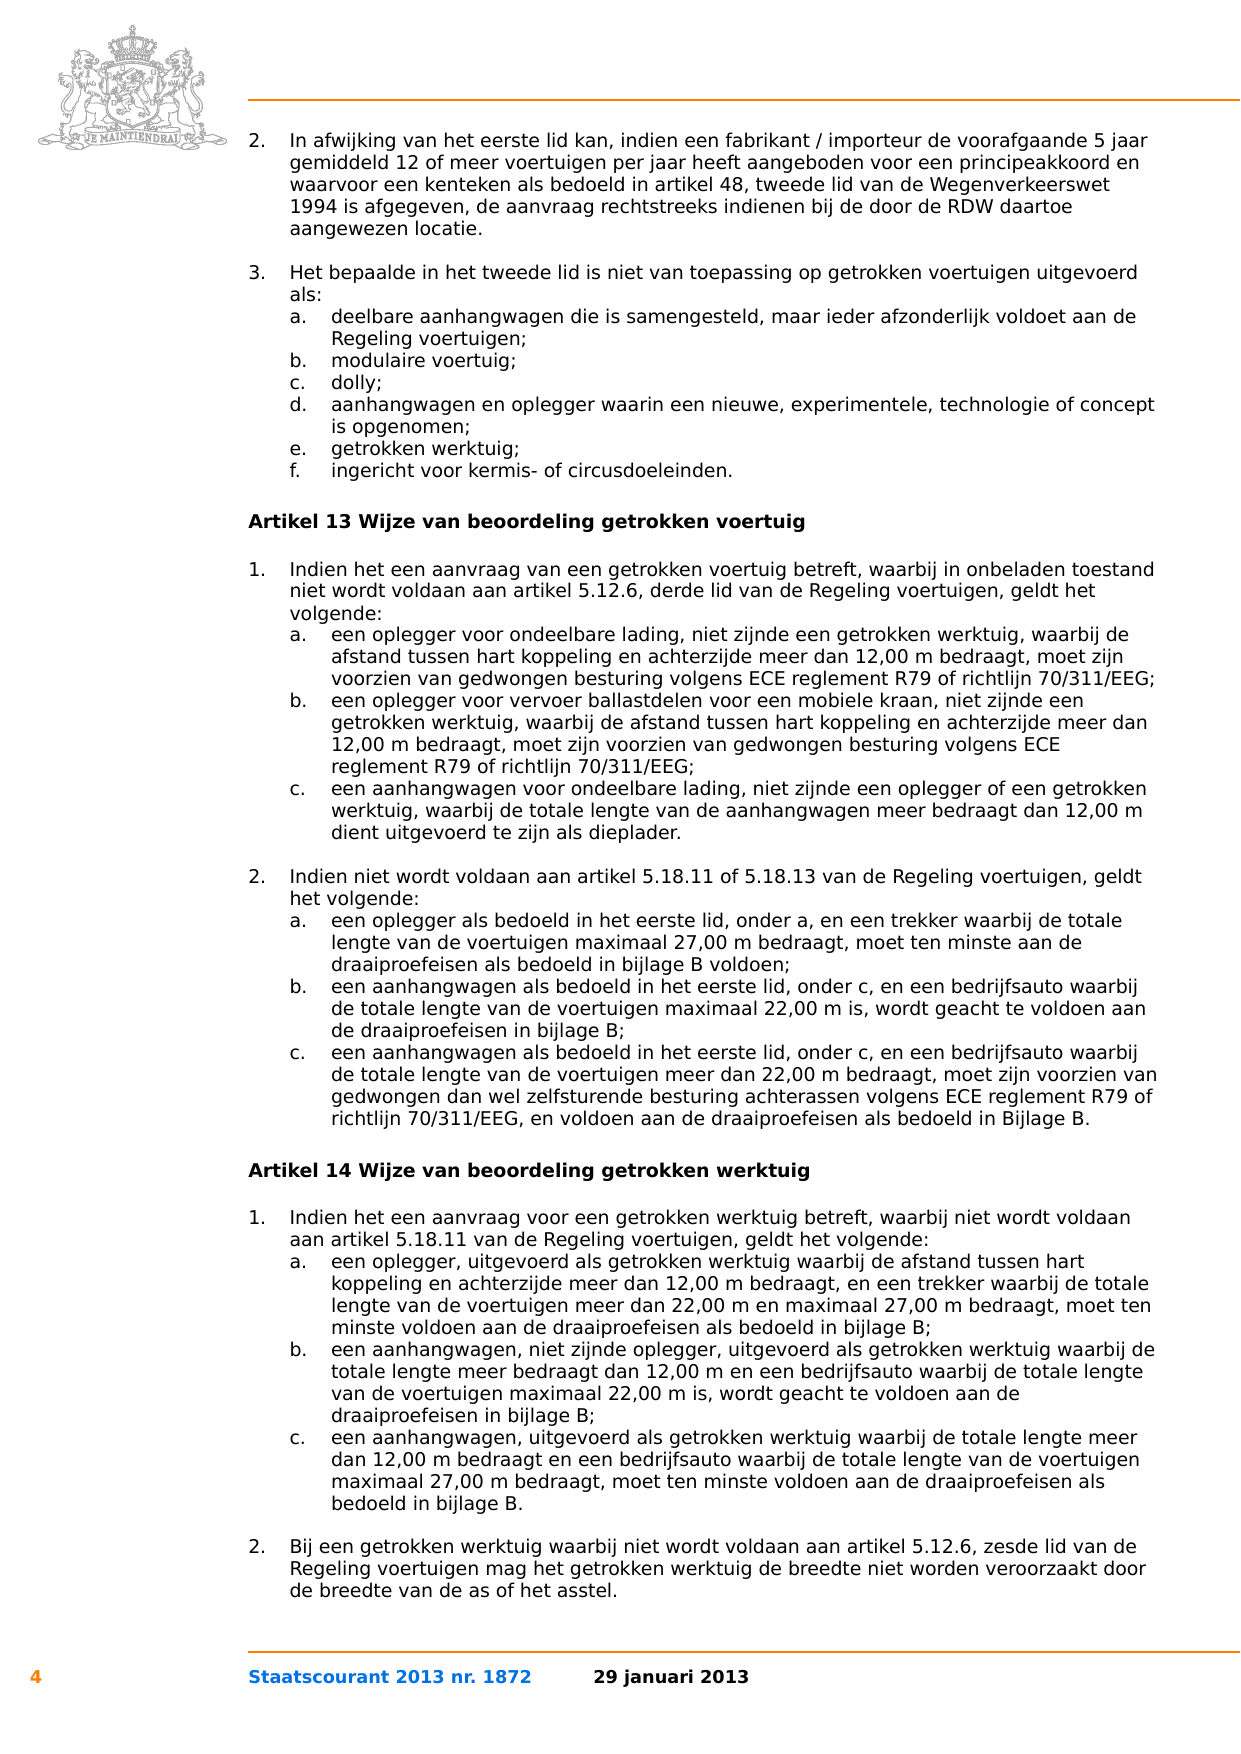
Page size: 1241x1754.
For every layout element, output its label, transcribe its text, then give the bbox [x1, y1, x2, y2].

text 1. Indien het een aanvraag voor een getrokken werktuig betreft, waarbij niet wordt voldaan aan artikel 5.18.11 van de Regeling voertuigen, geldt het volgende: [248, 1207, 1163, 1251]
text c. een aanhangwagen voor ondeelbare lading, niet zijnde een oplegger of een getrokken werktuig, waarbij de totale lengte van de aanhangwagen meer bedraagt dan 12,00 m dient uitgevoerd te zijn als dieplader. [289, 778, 1163, 844]
text b. een aanhangwagen als bedoeld in het eerste lid, onder c, en een bedrijfsauto waarbij de totale lengte van de voertuigen maximaal 22,00 m is, wordt geacht te voldoen aan de draaiproefeisen in bijlage B; [289, 976, 1163, 1042]
text b. een oplegger voor vervoer ballastdelen voor een mobiele kraan, niet zijnde een getrokken werktuig, waarbij de afstand tussen hart koppeling en achterzijde meer dan 12,00 m bedraagt, moet zijn voorzien van gedwongen besturing volgens ECE reglement R79 of richtlijn 70/311/EEG; [289, 690, 1163, 778]
subtitle Artikel 13 Wijze van beoordeling getrokken voertuig [248, 511, 1163, 533]
text d. aanhangwagen en oplegger waarin een nieuwe, experimentele, technologie of concept is opgenomen; [289, 393, 1163, 437]
text 2. Bij een getrokken werktuig waarbij niet wordt voldaan aan artikel 5.12.6, zesde lid van de Regeling voertuigen mag het getrokken werktuig de breedte niet worden veroorzaakt door de breedte van de as of het asstel. [248, 1536, 1163, 1602]
text 2. In afwijking van het eerste lid kan, indien een fabrikant / importeur de voorafgaande 5 jaar gemiddeld 12 of meer voertuigen per jaar heeft aangeboden voor een principeakkoord en waarvoor een kenteken als bedoeld in artikel 48, tweede lid van de Wegenverkeerswet 1994 is afgegeven, de aanvraag rechtstreeks indienen bij de door de RDW daartoe aangewezen locatie. [248, 130, 1163, 240]
text a. deelbare aanhangwagen die is samengesteld, maar ieder afzonderlijk voldoet aan de Regeling voertuigen; [289, 306, 1163, 349]
text b. modulaire voertuig; [289, 349, 1163, 372]
text f. ingericht voor kermis- of circusdoeleinden. [289, 459, 1163, 481]
text 2. Indien niet wordt voldaan aan artikel 5.18.11 of 5.18.13 van de Regeling voertuigen, geldt het volgende: [248, 866, 1163, 910]
text c. een aanhangwagen als bedoeld in het eerste lid, onder c, en een bedrijfsauto waarbij de totale lengte van de voertuigen meer dan 22,00 m bedraagt, moet zijn voorzien van gedwongen dan wel zelfsturende besturing achterassen volgens ECE reglement R79 of richtlijn 70/311/EEG, en voldoen aan de draaiproefeisen als bedoeld in Bijlage B. [289, 1042, 1163, 1130]
text 3. Het bepaalde in het tweede lid is niet van toepassing op getrokken voertuigen uitgevoerd als: [248, 262, 1163, 306]
text c. een aanhangwagen, uitgevoerd als getrokken werktuig waarbij de totale lengte meer dan 12,00 m bedraagt en een bedrijfsauto waarbij de totale lengte van de voertuigen maximaal 27,00 m bedraagt, moet ten minste voldoen aan de draaiproefeisen als bedoeld in bijlage B. [289, 1427, 1163, 1514]
text a. een oplegger voor ondeelbare lading, niet zijnde een getrokken werktuig, waarbij de afstand tussen hart koppeling en achterzijde meer dan 12,00 m bedraagt, moet zijn voorzien van gedwongen besturing volgens ECE reglement R79 of richtlijn 70/311/EEG; [289, 624, 1163, 690]
text a. een oplegger, uitgevoerd als getrokken werktuig waarbij de afstand tussen hart koppeling en achterzijde meer dan 12,00 m bedraagt, en een trekker waarbij de totale lengte van de voertuigen meer dan 22,00 m en maximaal 27,00 m bedraagt, moet ten minste voldoen aan de draaiproefeisen als bedoeld in bijlage B; [289, 1251, 1163, 1339]
text a. een oplegger als bedoeld in het eerste lid, onder a, en een trekker waarbij de totale lengte van de voertuigen maximaal 27,00 m bedraagt, moet ten minste aan de draaiproefeisen als bedoeld in bijlage B voldoen; [289, 910, 1163, 976]
text e. getrokken werktuig; [289, 437, 1163, 459]
subtitle Artikel 14 Wijze van beoordeling getrokken werktuig [248, 1160, 1163, 1182]
text 1. Indien het een aanvraag van een getrokken voertuig betreft, waarbij in onbeladen toestand niet wordt voldaan aan artikel 5.12.6, derde lid van de Regeling voertuigen, geldt het volgende: [248, 558, 1163, 624]
picture [38, 25, 227, 150]
text b. een aanhangwagen, niet zijnde oplegger, uitgevoerd als getrokken werktuig waarbij de totale lengte meer bedraagt dan 12,00 m en een bedrijfsauto waarbij de totale lengte van de voertuigen maximaal 22,00 m is, wordt geacht te voldoen aan de draaiproefeisen in bijlage B; [289, 1339, 1163, 1427]
text c. dolly; [289, 372, 1163, 393]
